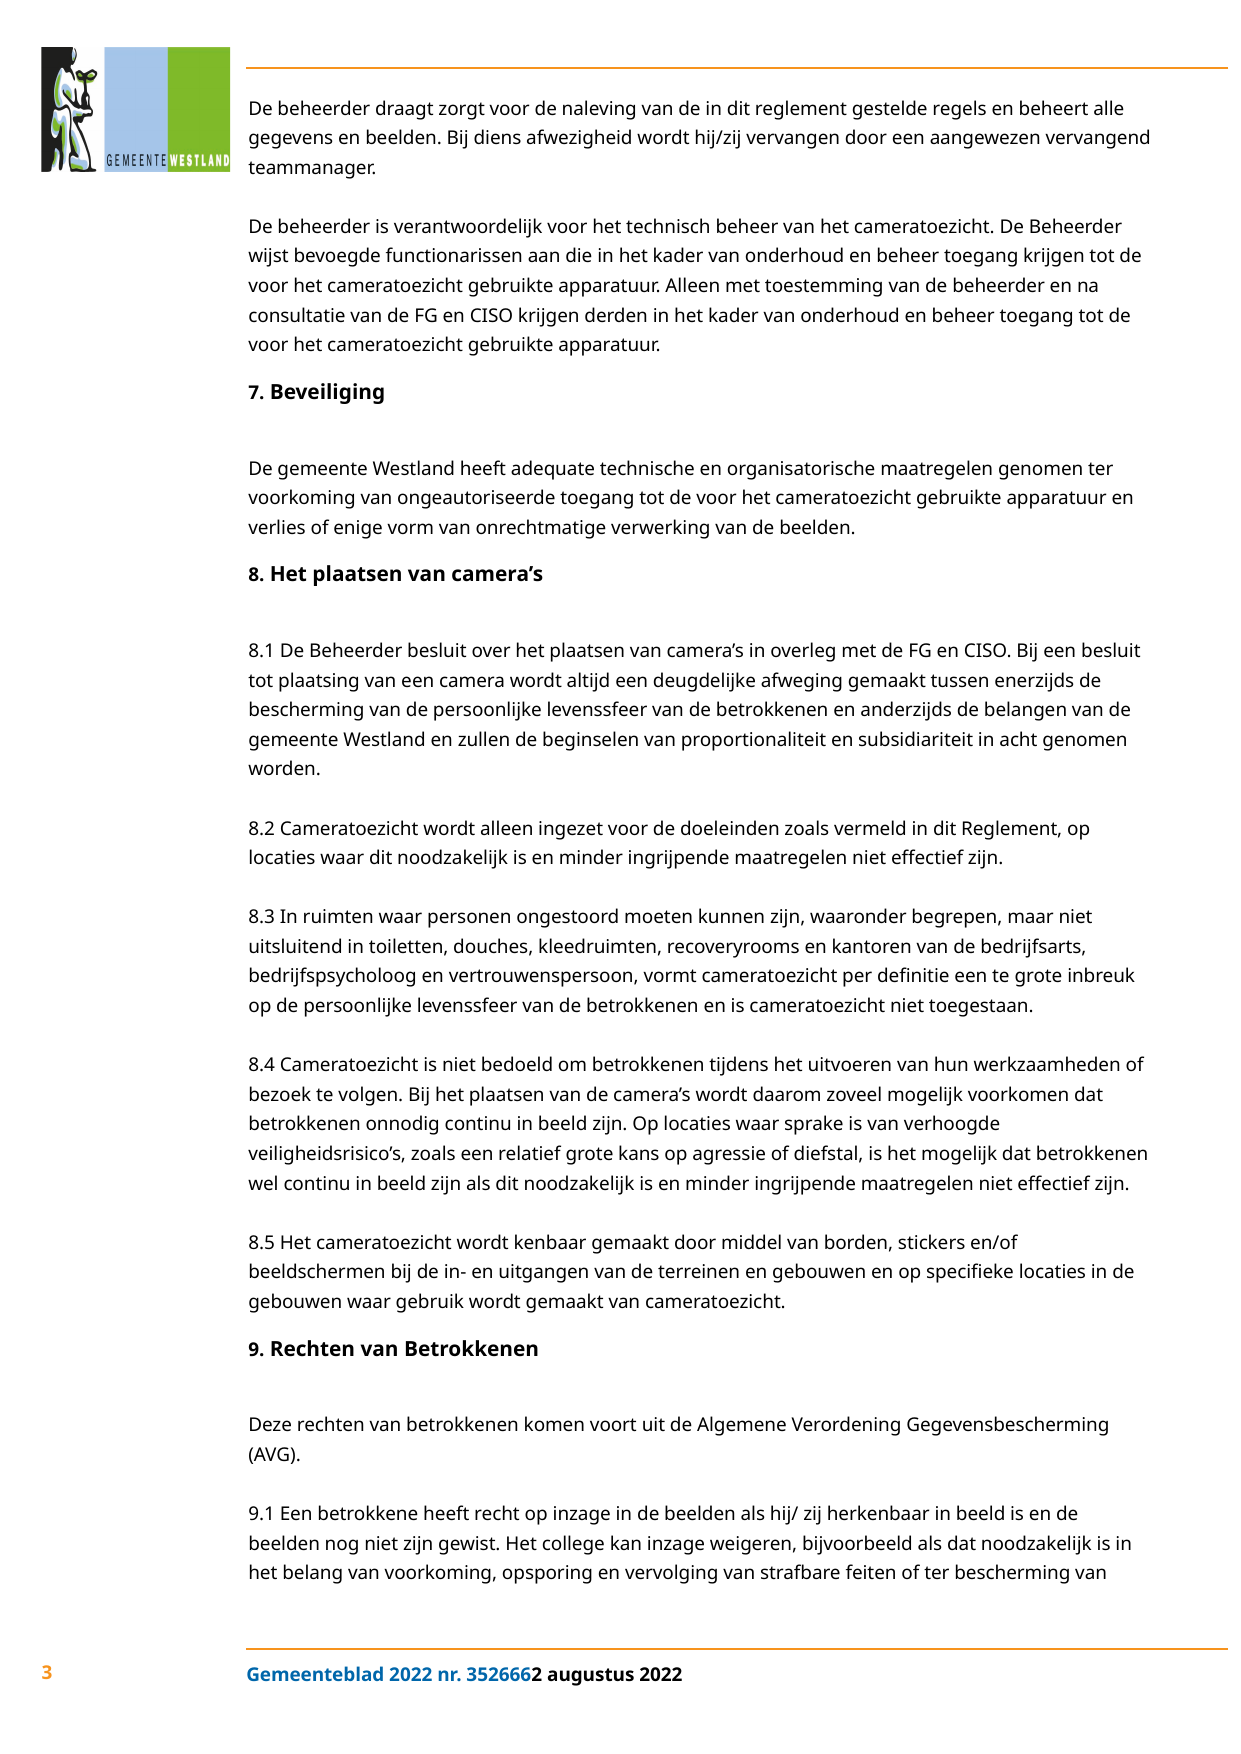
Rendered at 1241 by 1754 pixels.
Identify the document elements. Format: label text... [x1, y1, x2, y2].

text 9. Rechten van Betrokkenen [248, 1334, 1152, 1362]
text 8.1 De Beheerder besluit over het plaatsen van camera’s in overleg met de FG en CISO. Bij een besluit tot plaatsing van een camera wordt altijd een deugdelijke afweging gemaakt tussen enerzijds de bescherming van de persoonlijke levenssfeer van de betrokkenen en anderzijds de belangen van de gemeente Westland en zullen de beginselen van proportionaliteit en subsidiariteit in acht genomen worden. [248, 637, 1152, 781]
text 9.1 Een betrokkene heeft recht op inzage in de beelden als hij/ zij herkenbaar in beeld is en de beelden nog niet zijn gewist. Het college kan inzage weigeren, bijvoorbeeld als dat noodzakelijk is in het belang van voorkoming, opsporing en vervolging van strafbare feiten of ter bescherming van [248, 1500, 1152, 1585]
text 8. Het plaatsen van camera’s [248, 559, 1152, 588]
text De gemeente Westland heeft adequate technische en organisatorische maatregelen genomen ter voorkoming van ongeautoriseerde toegang tot de voor het cameratoezicht gebruikte apparatuur en verlies of enige vorm van onrechtmatige verwerking van de beelden. [248, 455, 1152, 540]
text 7. Beveiliging [248, 377, 1152, 406]
text 8.5 Het cameratoezicht wordt kenbaar gemaakt door middel van borden, stickers en/of beeldschermen bij de in- en uitgangen van de terreinen en gebouwen en op specifieke locaties in de gebouwen waar gebruik wordt gemaakt van cameratoezicht. [248, 1229, 1152, 1314]
text 8.3 In ruimten waar personen ongestoord moeten kunnen zijn, waaronder begrepen, maar niet uitsluitend in toiletten, douches, kleedruimten, recoveryrooms en kantoren van de bedrijfsarts, bedrijfspsycholoog en vertrouwenspersoon, vormt cameratoezicht per definitie een te grote inbreuk op de persoonlijke levenssfeer van de betrokkenen en is cameratoezicht niet toegestaan. [248, 903, 1152, 1018]
text Deze rechten van betrokkenen komen voort uit de Algemene Verordening Gegevensbescherming (AVG). [248, 1411, 1152, 1467]
picture [41, 47, 231, 172]
text 8.2 Cameratoezicht wordt alleen ingezet voor de doeleinden zoals vermeld in dit Reglement, op locaties waar dit noodzakelijk is en minder ingrijpende maatregelen niet effectief zijn. [248, 815, 1152, 870]
text De beheerder is verantwoordelijk voor het technisch beheer van het cameratoezicht. De Beheerder wijst bevoegde functionarissen aan die in het kader van onderhoud en beheer toegang krijgen tot de voor het cameratoezicht gebruikte apparatuur. Alleen met toestemming van de beheerder en na consultatie van de FG en CISO krijgen derden in het kader van onderhoud en beheer toegang tot de voor het cameratoezicht gebruikte apparatuur. [248, 213, 1152, 357]
text De beheerder draagt zorgt voor de naleving van de in dit reglement gestelde regels en beheert alle gegevens en beelden. Bij diens afwezigheid wordt hij/zij vervangen door een aangewezen vervangend teammanager. [248, 95, 1152, 180]
text 8.4 Cameratoezicht is niet bedoeld om betrokkenen tijdens het uitvoeren van hun werkzaamheden of bezoek te volgen. Bij het plaatsen van de camera’s wordt daarom zoveel mogelijk voorkomen dat betrokkenen onnodig continu in beeld zijn. Op locaties waar sprake is van verhoogde veiligheidsrisico’s, zoals een relatief grote kans op agressie of diefstal, is het mogelijk dat betrokkenen wel continu in beeld zijn als dit noodzakelijk is en minder ingrijpende maatregelen niet effectief zijn. [248, 1051, 1152, 1196]
